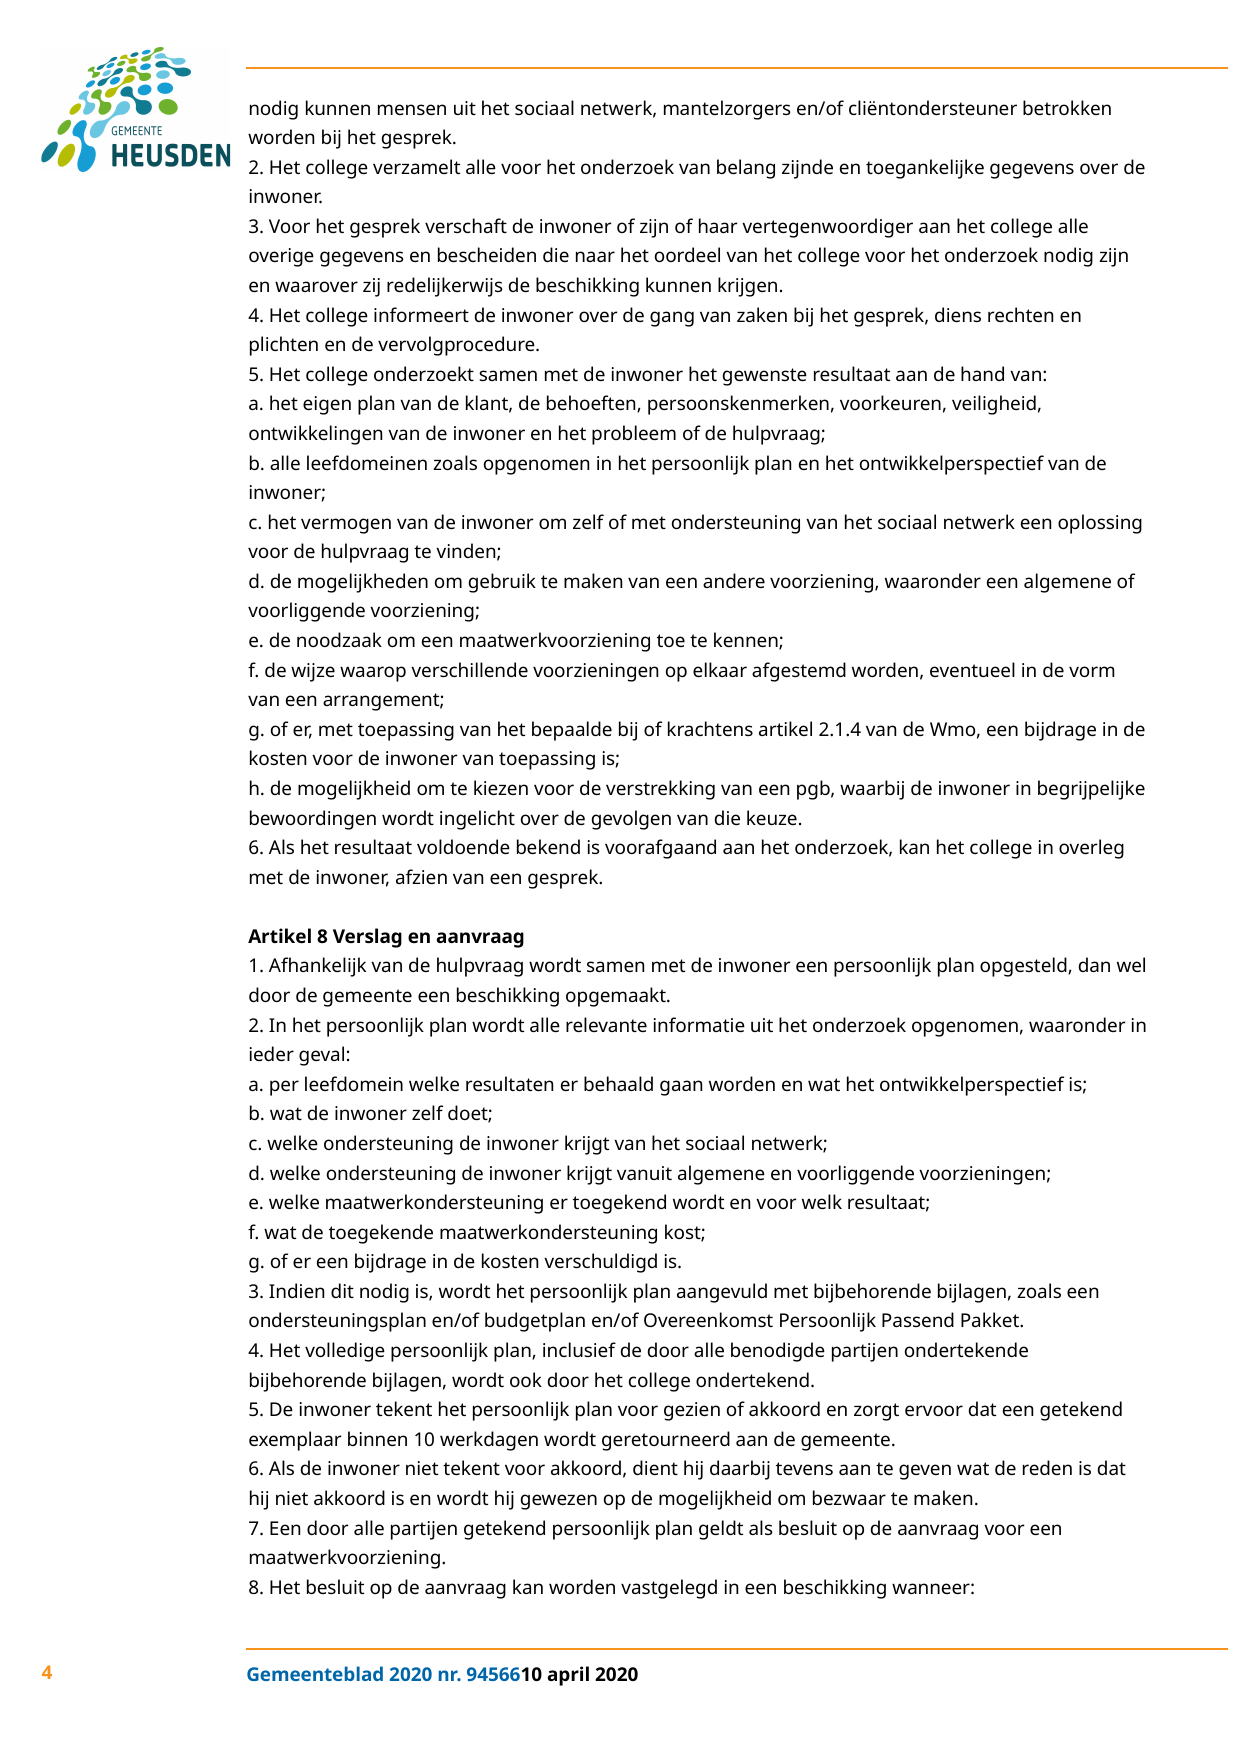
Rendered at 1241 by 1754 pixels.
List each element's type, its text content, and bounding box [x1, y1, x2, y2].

text d. de mogelijkheden om gebruik te maken van een andere voorziening, waaronder een algemene of voorliggende voorziening; [248, 568, 1152, 623]
text 2. Het college verzamelt alle voor het onderzoek van belang zijnde en toegankelijke gegevens over de inwoner. [248, 154, 1152, 209]
picture [41, 47, 231, 172]
text nodig kunnen mensen uit het sociaal netwerk, mantelzorgers en/of cliëntondersteuner betrokken worden bij het gesprek. [248, 95, 1152, 150]
text 6. Als de inwoner niet tekent voor akkoord, dient hij daarbij tevens aan te geven wat de reden is dat hij niet akkoord is en wordt hij gewezen op de mogelijkheid om bezwaar te maken. [248, 1456, 1152, 1511]
text h. de mogelijkheid om te kiezen voor de verstrekking van een pgb, waarbij de inwoner in begrijpelijke bewoordingen wordt ingelicht over de gevolgen van die keuze. [248, 775, 1152, 831]
text 4. Het college informeert de inwoner over de gang van zaken bij het gesprek, diens rechten en plichten en de vervolgprocedure. [248, 302, 1152, 357]
text 5. Het college onderzoekt samen met de inwoner het gewenste resultaat aan de hand van: [248, 361, 1152, 387]
text c. het vermogen van de inwoner om zelf of met ondersteuning van het sociaal netwerk een oplossing voor de hulpvraag te vinden; [248, 509, 1152, 564]
text f. wat de toegekende maatwerkondersteuning kost; [248, 1219, 1152, 1245]
text b. alle leefdomeinen zoals opgenomen in het persoonlijk plan en het ontwikkelperspectief van de inwoner; [248, 450, 1152, 505]
text 4. Het volledige persoonlijk plan, inclusief de door alle benodigde partijen ondertekende bijbehorende bijlagen, wordt ook door het college ondertekend. [248, 1337, 1152, 1393]
text 3. Voor het gesprek verschaft de inwoner of zijn of haar vertegenwoordiger aan het college alle overige gegevens en bescheiden die naar het oordeel van het college voor het onderzoek nodig zijn en waarover zij redelijkerwijs de beschikking kunnen krijgen. [248, 213, 1152, 298]
text b. wat de inwoner zelf doet; [248, 1101, 1152, 1126]
text 5. De inwoner tekent het persoonlijk plan voor gezien of akkoord en zorgt ervoor dat een getekend exemplaar binnen 10 werkdagen wordt geretourneerd aan de gemeente. [248, 1396, 1152, 1452]
text c. welke ondersteuning de inwoner krijgt van het sociaal netwerk; [248, 1130, 1152, 1156]
text 8. Het besluit op de aanvraag kan worden vastgelegd in een beschikking wanneer: [248, 1574, 1152, 1600]
text e. de noodzaak om een maatwerkvoorziening toe te kennen; [248, 627, 1152, 653]
text 7. Een door alle partijen getekend persoonlijk plan geldt als besluit op de aanvraag voor een maatwerkvoorziening. [248, 1515, 1152, 1570]
text f. de wijze waarop verschillende voorzieningen op elkaar afgestemd worden, eventueel in de vorm van een arrangement; [248, 657, 1152, 712]
text g. of er een bijdrage in de kosten verschuldigd is. [248, 1248, 1152, 1274]
text 6. Als het resultaat voldoende bekend is voorafgaand aan het onderzoek, kan het college in overleg met de inwoner, afzien van een gesprek. [248, 834, 1152, 890]
text 3. Indien dit nodig is, wordt het persoonlijk plan aangevuld met bijbehorende bijlagen, zoals een ondersteuningsplan en/of budgetplan en/of Overeenkomst Persoonlijk Passend Pakket. [248, 1278, 1152, 1333]
text a. het eigen plan van de klant, de behoeften, persoonskenmerken, voorkeuren, veiligheid, ontwikkelingen van de inwoner en het probleem of de hulpvraag; [248, 391, 1152, 446]
text 2. In het persoonlijk plan wordt alle relevante informatie uit het onderzoek opgenomen, waaronder in ieder geval: [248, 1012, 1152, 1067]
text Artikel 8 Verslag en aanvraag [248, 923, 1152, 949]
text e. welke maatwerkondersteuning er toegekend wordt en voor welk resultaat; [248, 1189, 1152, 1215]
text g. of er, met toepassing van het bepaalde bij of krachtens artikel 2.1.4 van de Wmo, een bijdrage in de kosten voor de inwoner van toepassing is; [248, 716, 1152, 771]
text d. welke ondersteuning de inwoner krijgt vanuit algemene en voorliggende voorzieningen; [248, 1160, 1152, 1186]
text 1. Afhankelijk van de hulpvraag wordt samen met de inwoner een persoonlijk plan opgesteld, dan wel door de gemeente een beschikking opgemaakt. [248, 953, 1152, 1008]
text a. per leefdomein welke resultaten er behaald gaan worden en wat het ontwikkelperspectief is; [248, 1071, 1152, 1097]
